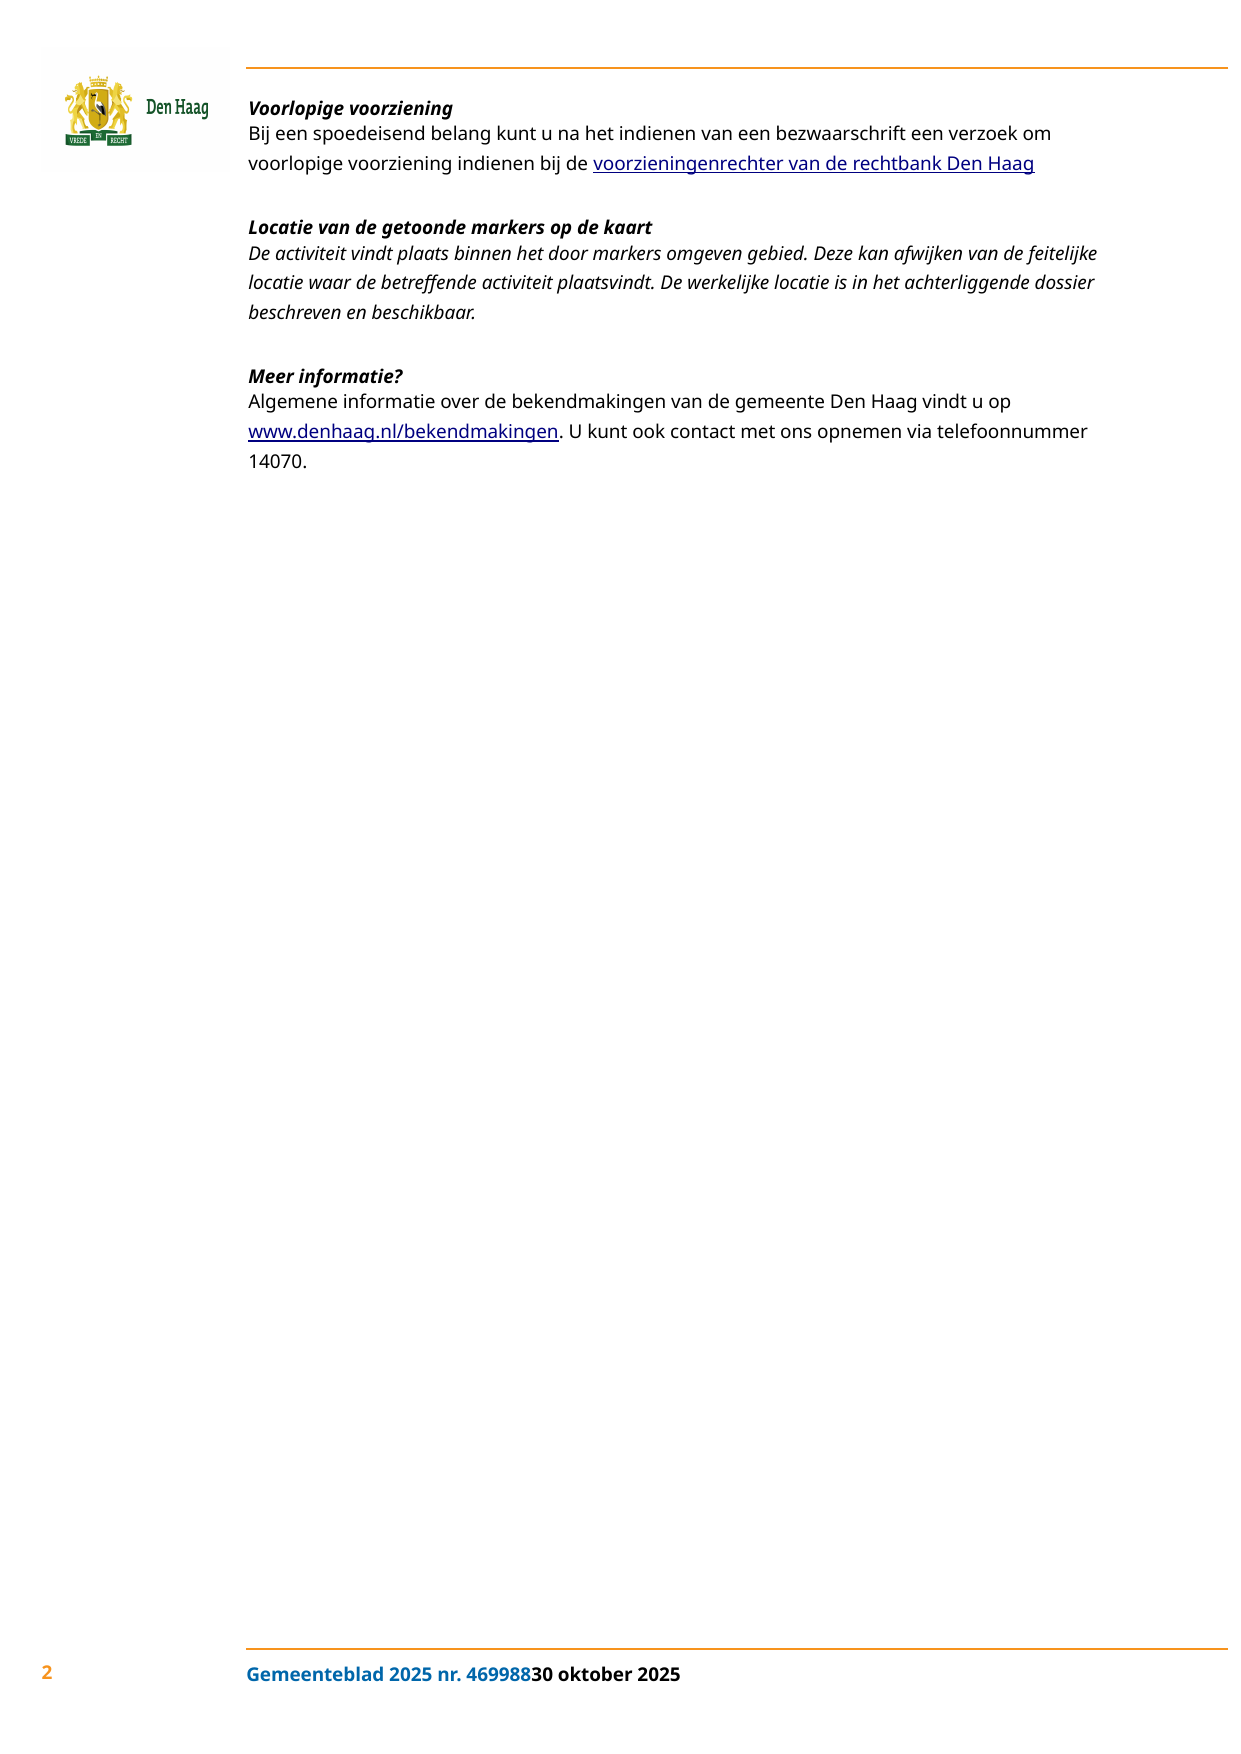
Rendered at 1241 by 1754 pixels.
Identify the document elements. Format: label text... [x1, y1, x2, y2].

text Locatie van de getoonde markers op de kaart [248, 214, 1152, 240]
text De activiteit vindt plaats binnen het door markers omgeven gebied. Deze kan afwijken van de feitelijke locatie waar de betreffende activiteit plaatsvindt. De werkelijke locatie is in het achterliggende dossier beschreven en beschikbaar. [248, 240, 1152, 325]
text Meer informatie? [248, 363, 1152, 389]
text Bij een spoedeisend belang kunt u na het indienen van een bezwaarschrift een verzoek om voorlopige voorziening indienen bij de voorzieningenrechter van de rechtbank Den Haag [248, 121, 1152, 176]
text Voorlopige voorziening [248, 95, 1152, 121]
picture [41, 47, 231, 172]
text Algemene informatie over de bekendmakingen van de gemeente Den Haag vindt u op www.denhaag.nl/bekendmakingen. U kunt ook contact met ons opnemen via telefoonnummer 14070. [248, 389, 1152, 473]
